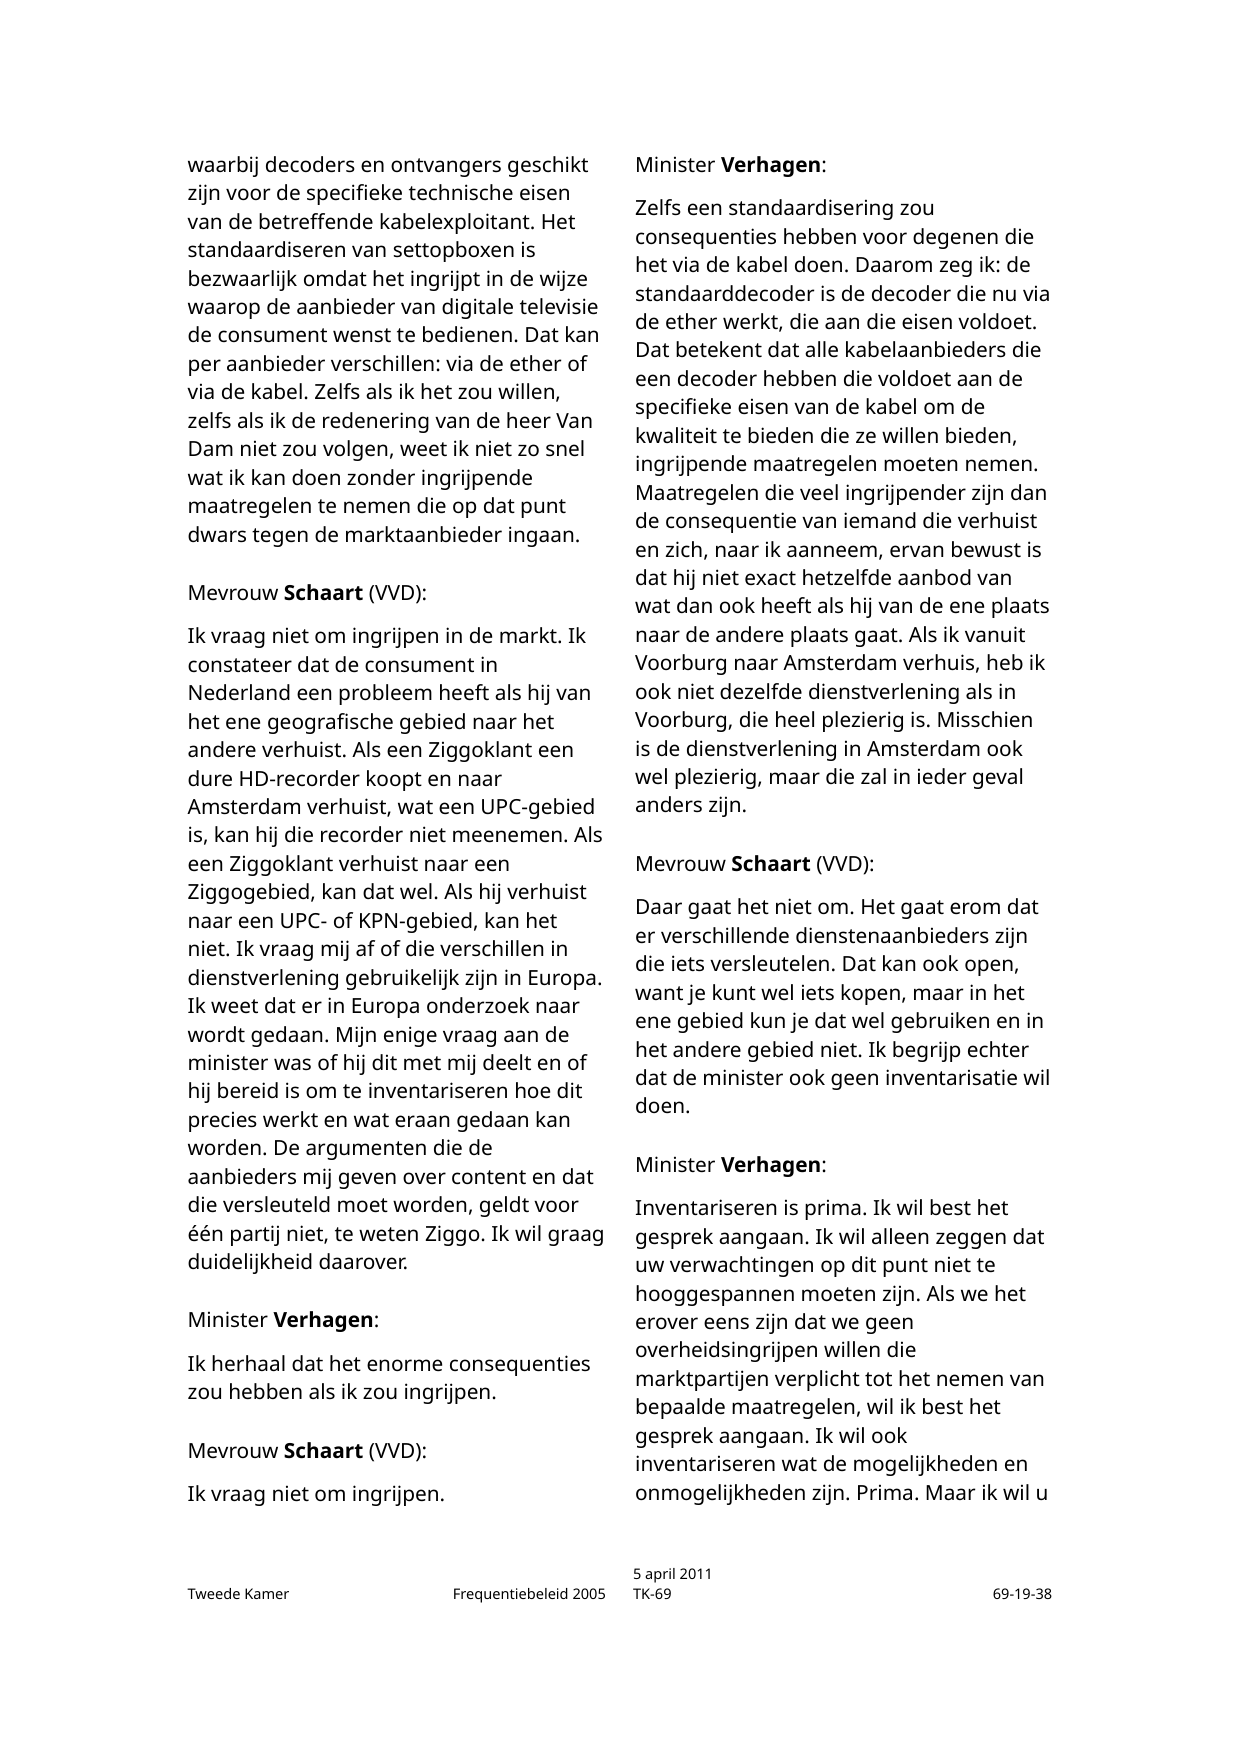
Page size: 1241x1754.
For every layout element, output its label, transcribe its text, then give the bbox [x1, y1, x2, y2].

text Mevrouw Schaart (VVD): [187, 1436, 605, 1464]
text waarbij decoders en ontvangers geschikt zijn voor de specifieke technische eisen van de betreffende kabelexploitant. Het standaardiseren van settopboxen is bezwaarlijk omdat het ingrijpt in de wijze waarop de aanbieder van digitale televisie de consument wenst te bedienen. Dat kan per aanbieder verschillen: via de ether of via de kabel. Zelfs als ik het zou willen, zelfs als ik de redenering van de heer Van Dam niet zou volgen, weet ik niet zo snel wat ik kan doen zonder ingrijpende maatregelen te nemen die op dat punt dwars tegen de marktaanbieder ingaan. [187, 150, 605, 548]
text Ik herhaal dat het enorme consequenties zou hebben als ik zou ingrijpen. [187, 1349, 605, 1406]
text Minister Verhagen: [635, 1150, 1053, 1178]
text Minister Verhagen: [635, 150, 1053, 178]
text Zelfs een standaardisering zou consequenties hebben voor degenen die het via de kabel doen. Daarom zeg ik: de standaarddecoder is de decoder die nu via de ether werkt, die aan die eisen voldoet. Dat betekent dat alle kabelaanbieders die een decoder hebben die voldoet aan de specifieke eisen van de kabel om de kwaliteit te bieden die ze willen bieden, ingrijpende maatregelen moeten nemen. Maatregelen die veel ingrijpender zijn dan de consequentie van iemand die verhuist en zich, naar ik aanneem, ervan bewust is dat hij niet exact hetzelfde aanbod van wat dan ook heeft als hij van de ene plaats naar de andere plaats gaat. Als ik vanuit Voorburg naar Amsterdam verhuis, heb ik ook niet dezelfde dienstverlening als in Voorburg, die heel plezierig is. Misschien is de dienstverlening in Amsterdam ook wel plezierig, maar die zal in ieder geval anders zijn. [635, 193, 1053, 819]
text Mevrouw Schaart (VVD): [635, 849, 1053, 877]
text Mevrouw Schaart (VVD): [187, 578, 605, 607]
text Inventariseren is prima. Ik wil best het gesprek aangaan. Ik wil alleen zeggen dat uw verwachtingen op dit punt niet te hooggespannen moeten zijn. Als we het erover eens zijn dat we geen overheidsingrijpen willen die marktpartijen verplicht tot het nemen van bepaalde maatregelen, wil ik best het gesprek aangaan. Ik wil ook inventariseren wat de mogelijkheden en onmogelijkheden zijn. Prima. Maar ik wil u [635, 1193, 1053, 1506]
text Ik vraag niet om ingrijpen. [187, 1479, 605, 1508]
text Minister Verhagen: [187, 1306, 605, 1334]
text Daar gaat het niet om. Het gaat erom dat er verschillende dienstenaanbieders zijn die iets versleutelen. Dat kan ook open, want je kunt wel iets kopen, maar in het ene gebied kun je dat wel gebruiken en in het andere gebied niet. Ik begrijp echter dat de minister ook geen inventarisatie wil doen. [635, 892, 1053, 1120]
text Ik vraag niet om ingrijpen in de markt. Ik constateer dat de consument in Nederland een probleem heeft als hij van het ene geografische gebied naar het andere verhuist. Als een Ziggoklant een dure HD-recorder koopt en naar Amsterdam verhuist, wat een UPC-gebied is, kan hij die recorder niet meenemen. Als een Ziggoklant verhuist naar een Ziggogebied, kan dat wel. Als hij verhuist naar een UPC- of KPN-gebied, kan het niet. Ik vraag mij af of die verschillen in dienstverlening gebruikelijk zijn in Europa. Ik weet dat er in Europa onderzoek naar wordt gedaan. Mijn enige vraag aan de minister was of hij dit met mij deelt en of hij bereid is om te inventariseren hoe dit precies werkt en wat eraan gedaan kan worden. De argumenten die de aanbieders mij geven over content en dat die versleuteld moet worden, geldt voor één partij niet, te weten Ziggo. Ik wil graag duidelijkheid daarover. [187, 622, 605, 1276]
